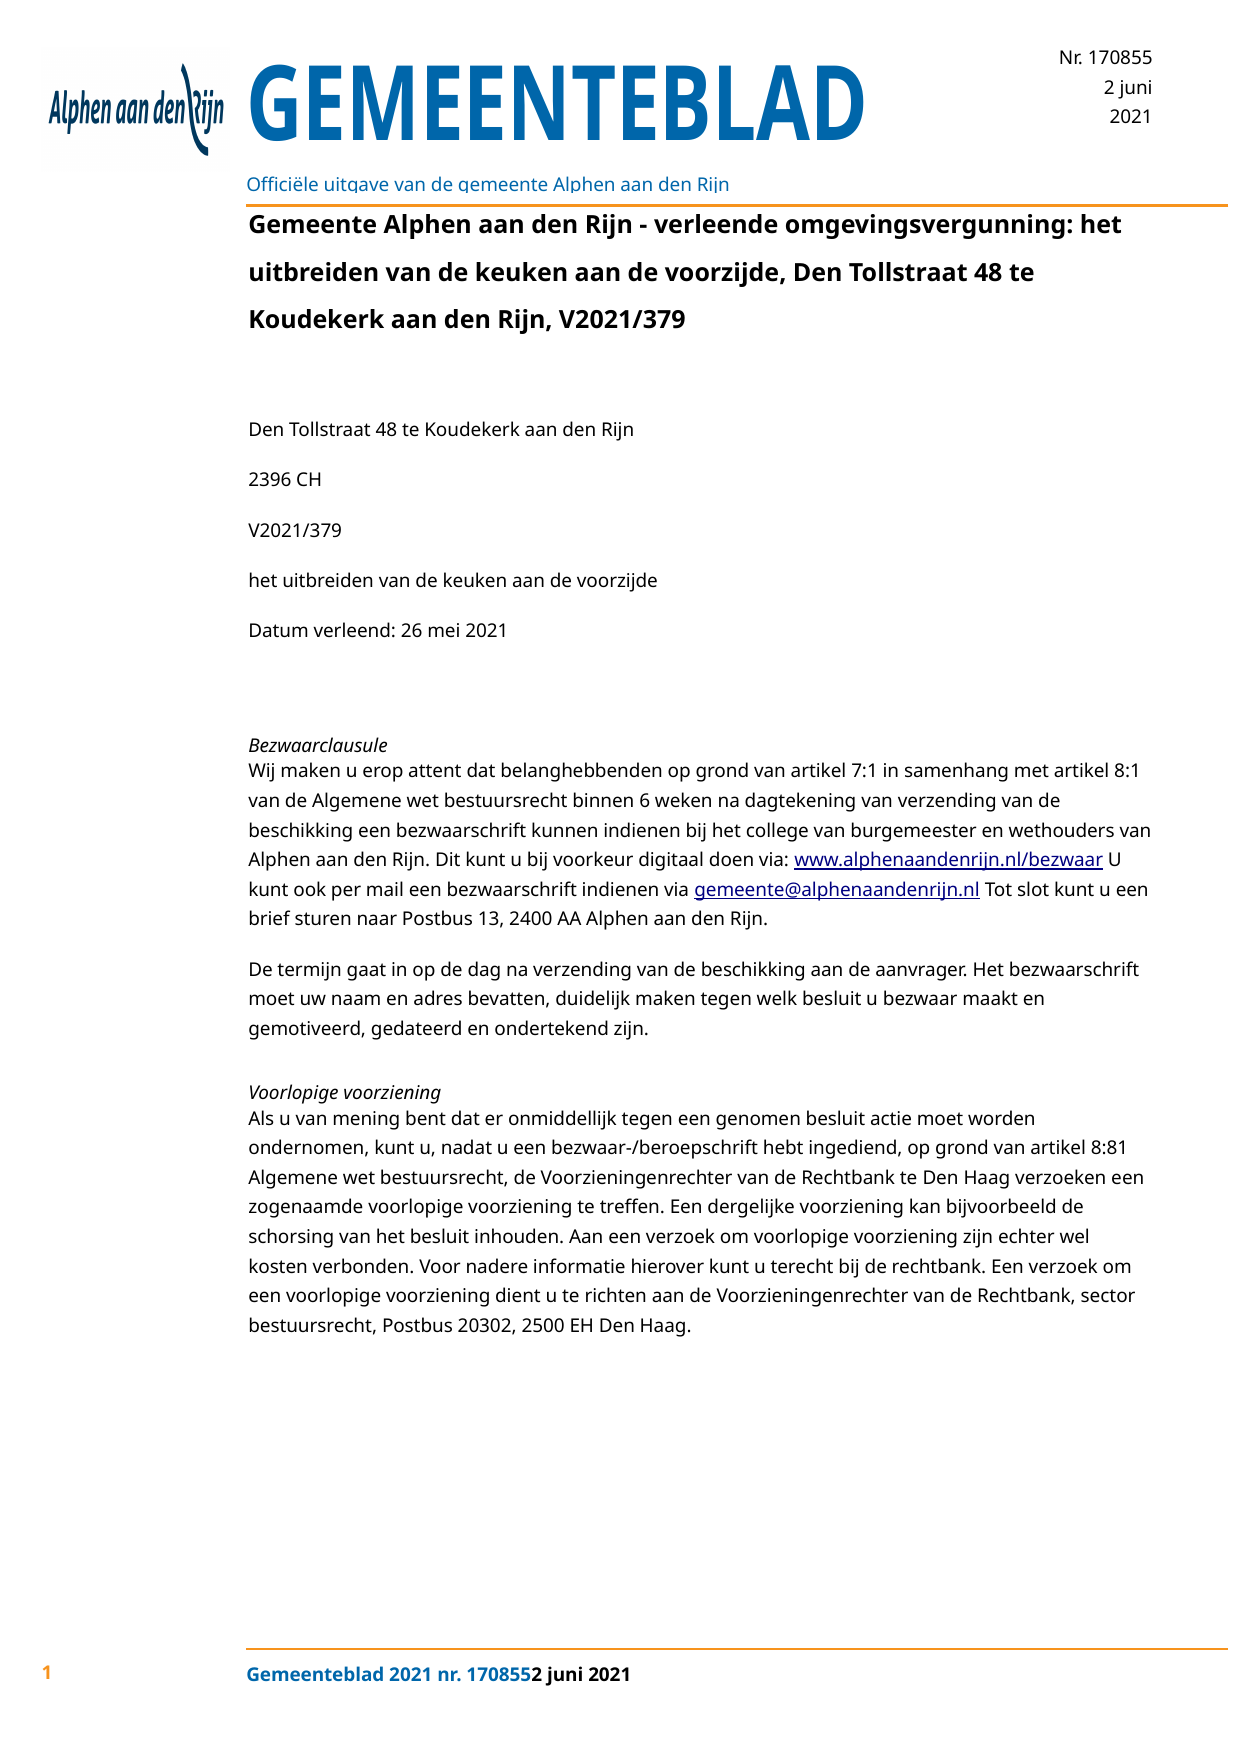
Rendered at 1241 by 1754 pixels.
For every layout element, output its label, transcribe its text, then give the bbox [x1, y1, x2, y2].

text V2021/379 [248, 517, 1152, 542]
text Wij maken u erop attent dat belanghebbenden op grond van artikel 7:1 in samenhang met artikel 8:1 van de Algemene wet bestuursrecht binnen 6 weken na dagtekening van verzending van de beschikking een bezwaarschrift kunnen indienen bij het college van burgemeester en wethouders van Alphen aan den Rijn. Dit kunt u bij voorkeur digitaal doen via: www.alphenaandenrijn.nl/bezwaar U kunt ook per mail een bezwaarschrift indienen via gemeente@alphenaandenrijn.nl Tot slot kunt u een brief sturen naar Postbus 13, 2400 AA Alphen aan den Rijn. [248, 758, 1152, 931]
text Bezwaarclausule [248, 732, 1152, 758]
text 2396 CH [248, 466, 1152, 492]
text Den Tollstraat 48 te Koudekerk aan den Rijn [248, 416, 1152, 442]
text De termijn gaat in op de dag na verzending van de beschikking aan de aanvrager. Het bezwaarschrift moet uw naam en adres bevatten, duidelijk maken tegen welk besluit u bezwaar maakt en gemotiveerd, gedateerd en ondertekend zijn. [248, 956, 1152, 1041]
text Gemeente Alphen aan den Rijn - verleende omgevingsvergunning: het uitbreiden van de keuken aan de voorzijde, Den Tollstraat 48 te Koudekerk aan den Rijn, V2021/379 [248, 207, 1152, 336]
text Datum verleend: 26 mei 2021 [248, 618, 1152, 643]
text Voorlopige voorziening [248, 1079, 1152, 1105]
text Als u van mening bent dat er onmiddellijk tegen een genomen besluit actie moet worden ondernomen, kunt u, nadat u een bezwaar-/beroepschrift hebt ingediend, op grond van artikel 8:81 Algemene wet bestuursrecht, de Voorzieningenrechter van de Rechtbank te Den Haag verzoeken een zogenaamde voorlopige voorziening te treffen. Een dergelijke voorziening kan bijvoorbeeld de schorsing van het besluit inhouden. Aan een verzoek om voorlopige voorziening zijn echter wel kosten verbonden. Voor nadere informatie hierover kunt u terecht bij de rechtbank. Een verzoek om een voorlopige voorziening dient u te richten aan de Voorzieningenrechter van de Rechtbank, sector bestuursrecht, Postbus 20302, 2500 EH Den Haag. [248, 1105, 1152, 1338]
picture [41, 47, 231, 172]
text het uitbreiden van de keuken aan de voorzijde [248, 567, 1152, 593]
